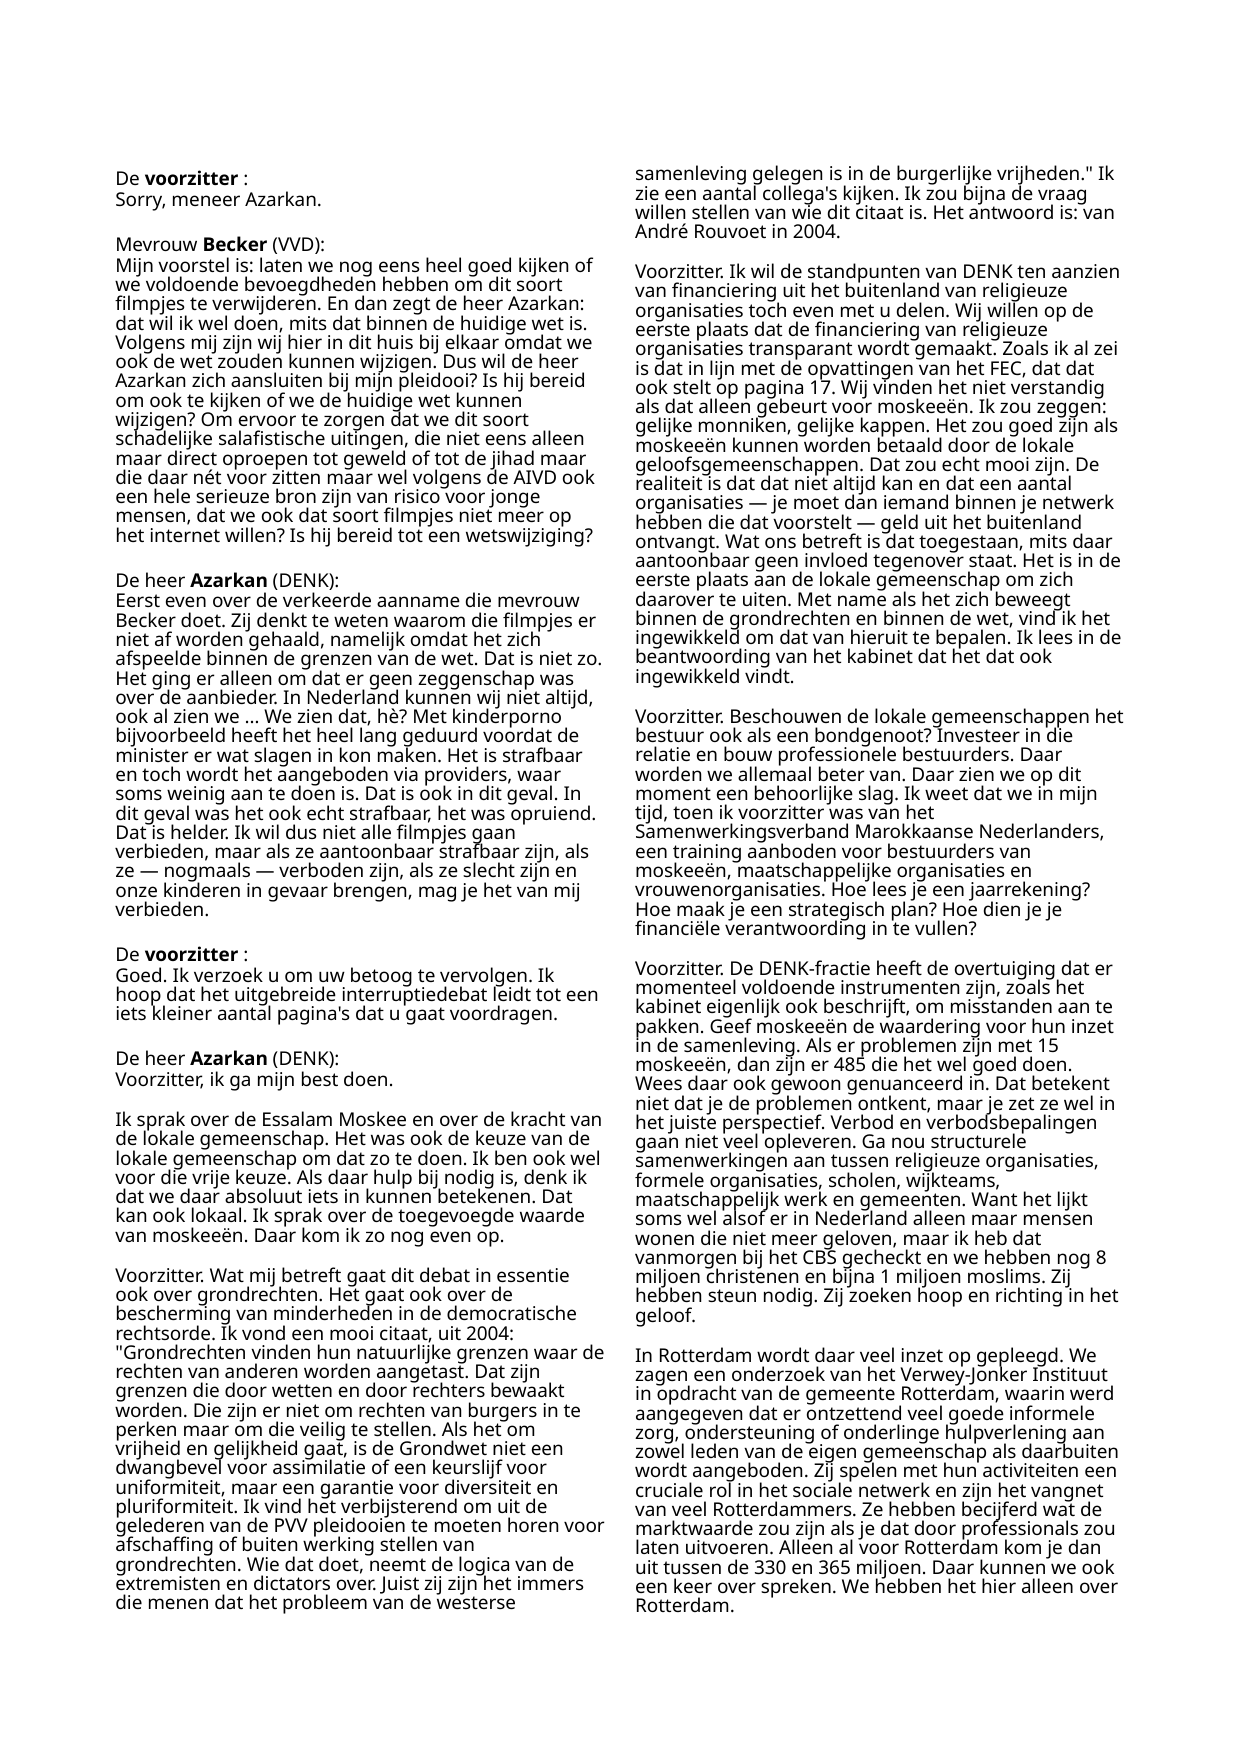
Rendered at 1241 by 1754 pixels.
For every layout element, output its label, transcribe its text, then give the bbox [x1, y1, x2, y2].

text De voorzitter : [115, 165, 605, 191]
text Eerst even over de verkeerde aanname die mevrouw Becker doet. Zij denkt te weten waarom die filmpjes er niet af worden gehaald, namelijk omdat het zich afspeelde binnen de grenzen van de wet. Dat is niet zo. Het ging er alleen om dat er geen zeggenschap was over de aanbieder. In Nederland kunnen wij niet altijd, ook al zien we … We zien dat, hè? Met kinderporno bijvoorbeeld heeft het heel lang geduurd voordat de minister er wat slagen in kon maken. Het is strafbaar en toch wordt het aangeboden via providers, waar soms weinig aan te doen is. Dat is ook in dit geval. In dit geval was het ook echt strafbaar, het was opruiend. Dat is helder. Ik wil dus niet alle filmpjes gaan verbieden, maar als ze aantoonbaar strafbaar zijn, als ze — nogmaals — verboden zijn, als ze slecht zijn en onze kinderen in gevaar brengen, mag je het van mij verbieden. [115, 592, 605, 920]
text Voorzitter, ik ga mijn best doen. [115, 1071, 605, 1090]
text De heer Azarkan (DENK): [115, 1045, 605, 1071]
text Mijn voorstel is: laten we nog eens heel goed kijken of we voldoende bevoegdheden hebben om dit soort filmpjes te verwijderen. En dan zegt de heer Azarkan: dat wil ik wel doen, mits dat binnen de huidige wet is. Volgens mij zijn wij hier in dit huis bij elkaar omdat we ook de wet zouden kunnen wijzigen. Dus wil de heer Azarkan zich aansluiten bij mijn pleidooi? Is hij bereid om ook te kijken of we de huidige wet kunnen wijzigen? Om ervoor te zorgen dat we dit soort schadelijke salafistische uitingen, die niet eens alleen maar direct oproepen tot geweld of tot de jihad maar die daar nét voor zitten maar wel volgens de AIVD ook een hele serieuze bron zijn van risico voor jonge mensen, dat we ook dat soort filmpjes niet meer op het internet willen? Is hij bereid tot een wetswijziging? [115, 257, 605, 546]
text De voorzitter : [115, 941, 605, 967]
text Voorzitter. Wat mij betreft gaat dit debat in essentie ook over grondrechten. Het gaat ook over de bescherming van minderheden in de democratische rechtsorde. Ik vond een mooi citaat, uit 2004: "Grondrechten vinden hun natuurlijke grenzen waar de rechten van anderen worden aangetast. Dat zijn grenzen die door wetten en door rechters bewaakt worden. Die zijn er niet om rechten van burgers in te perken maar om die veilig te stellen. Als het om vrijheid en gelijkheid gaat, is de Grondwet niet een dwangbevel voor assimilatie of een keurslijf voor uniformiteit, maar een garantie voor diversiteit en pluriformiteit. Ik vind het verbijsterend om uit de gelederen van de PVV pleidooien te moeten horen voor afschaffing of buiten werking stellen van grondrechten. Wie dat doet, neemt de logica van de extremisten en dictators over. Juist zij zijn het immers die menen dat het probleem van de westerse [115, 1267, 605, 1613]
text Voorzitter. De DENK-fractie heeft de overtuiging dat er momenteel voldoende instrumenten zijn, zoals het kabinet eigenlijk ook beschrijft, om misstanden aan te pakken. Geef moskeeën de waardering voor hun inzet in de samenleving. Als er problemen zijn met 15 moskeeën, dan zijn er 485 die het wel goed doen. Wees daar ook gewoon genuanceerd in. Dat betekent niet dat je de problemen ontkent, maar je zet ze wel in het juiste perspectief. Verbod en verbodsbepalingen gaan niet veel opleveren. Ga nou structurele samenwerkingen aan tussen religieuze organisaties, formele organisaties, scholen, wijkteams, maatschappelijk werk en gemeenten. Want het lijkt soms wel alsof er in Nederland alleen maar mensen wonen die niet meer geloven, maar ik heb dat vanmorgen bij het CBS gecheckt en we hebben nog 8 miljoen christenen en bijna 1 miljoen moslims. Zij hebben steun nodig. Zij zoeken hoop en richting in het geloof. [635, 960, 1125, 1326]
text Sorry, meneer Azarkan. [115, 191, 605, 210]
text Voorzitter. Ik wil de standpunten van DENK ten aanzien van financiering uit het buitenland van religieuze organisaties toch even met u delen. Wij willen op de eerste plaats dat de financiering van religieuze organisaties transparant wordt gemaakt. Zoals ik al zei is dat in lijn met de opvattingen van het FEC, dat dat ook stelt op pagina 17. Wij vinden het niet verstandig als dat alleen gebeurt voor moskeeën. Ik zou zeggen: gelijke monniken, gelijke kappen. Het zou goed zijn als moskeeën kunnen worden betaald door de lokale geloofsgemeenschappen. Dat zou echt mooi zijn. De realiteit is dat dat niet altijd kan en dat een aantal organisaties — je moet dan iemand binnen je netwerk hebben die dat voorstelt — geld uit het buitenland ontvangt. Wat ons betreft is dat toegestaan, mits daar aantoonbaar geen invloed tegenover staat. Het is in de eerste plaats aan de lokale gemeenschap om zich daarover te uiten. Met name als het zich beweegt binnen de grondrechten en binnen de wet, vind ik het ingewikkeld om dat van hieruit te bepalen. Ik lees in de beantwoording van het kabinet dat het dat ook ingewikkeld vindt. [635, 263, 1125, 687]
text In Rotterdam wordt daar veel inzet op gepleegd. We zagen een onderzoek van het Verwey-Jonker Instituut in opdracht van de gemeente Rotterdam, waarin werd aangegeven dat er ontzettend veel goede informele zorg, ondersteuning of onderlinge hulpverlening aan zowel leden van de eigen gemeenschap als daarbuiten wordt aangeboden. Zij spelen met hun activiteiten een cruciale rol in het sociale netwerk en zijn het vangnet van veel Rotterdammers. Ze hebben becijferd wat de marktwaarde zou zijn als je dat door professionals zou laten uitvoeren. Alleen al voor Rotterdam kom je dan uit tussen de 330 en 365 miljoen. Daar kunnen we ook een keer over spreken. We hebben het hier alleen over Rotterdam. [635, 1347, 1125, 1616]
text Mevrouw Becker (VVD): [115, 231, 605, 257]
text Goed. Ik verzoek u om uw betoog te vervolgen. Ik hoop dat het uitgebreide interruptiedebat leidt tot een iets kleiner aantal pagina's dat u gaat voordragen. [115, 967, 605, 1024]
text Ik sprak over de Essalam Moskee en over de kracht van de lokale gemeenschap. Het was ook de keuze van de lokale gemeenschap om dat zo te doen. Ik ben ook wel voor die vrije keuze. Als daar hulp bij nodig is, denk ik dat we daar absoluut iets in kunnen betekenen. Dat kan ook lokaal. Ik sprak over de toegevoegde waarde van moskeeën. Daar kom ik zo nog even op. [115, 1111, 605, 1246]
text De heer Azarkan (DENK): [115, 567, 605, 592]
text samenleving gelegen is in de burgerlijke vrijheden." Ik zie een aantal collega's kijken. Ik zou bijna de vraag willen stellen van wie dit citaat is. Het antwoord is: van André Rouvoet in 2004. [635, 165, 1125, 242]
text Voorzitter. Beschouwen de lokale gemeenschappen het bestuur ook als een bondgenoot? Investeer in die relatie en bouw professionele bestuurders. Daar worden we allemaal beter van. Daar zien we op dit moment een behoorlijke slag. Ik weet dat we in mijn tijd, toen ik voorzitter was van het Samenwerkingsverband Marokkaanse Nederlanders, een training aanboden voor bestuurders van moskeeën, maatschappelijke organisaties en vrouwenorganisaties. Hoe lees je een jaarrekening? Hoe maak je een strategisch plan? Hoe dien je je financiële verantwoording in te vullen? [635, 708, 1125, 939]
